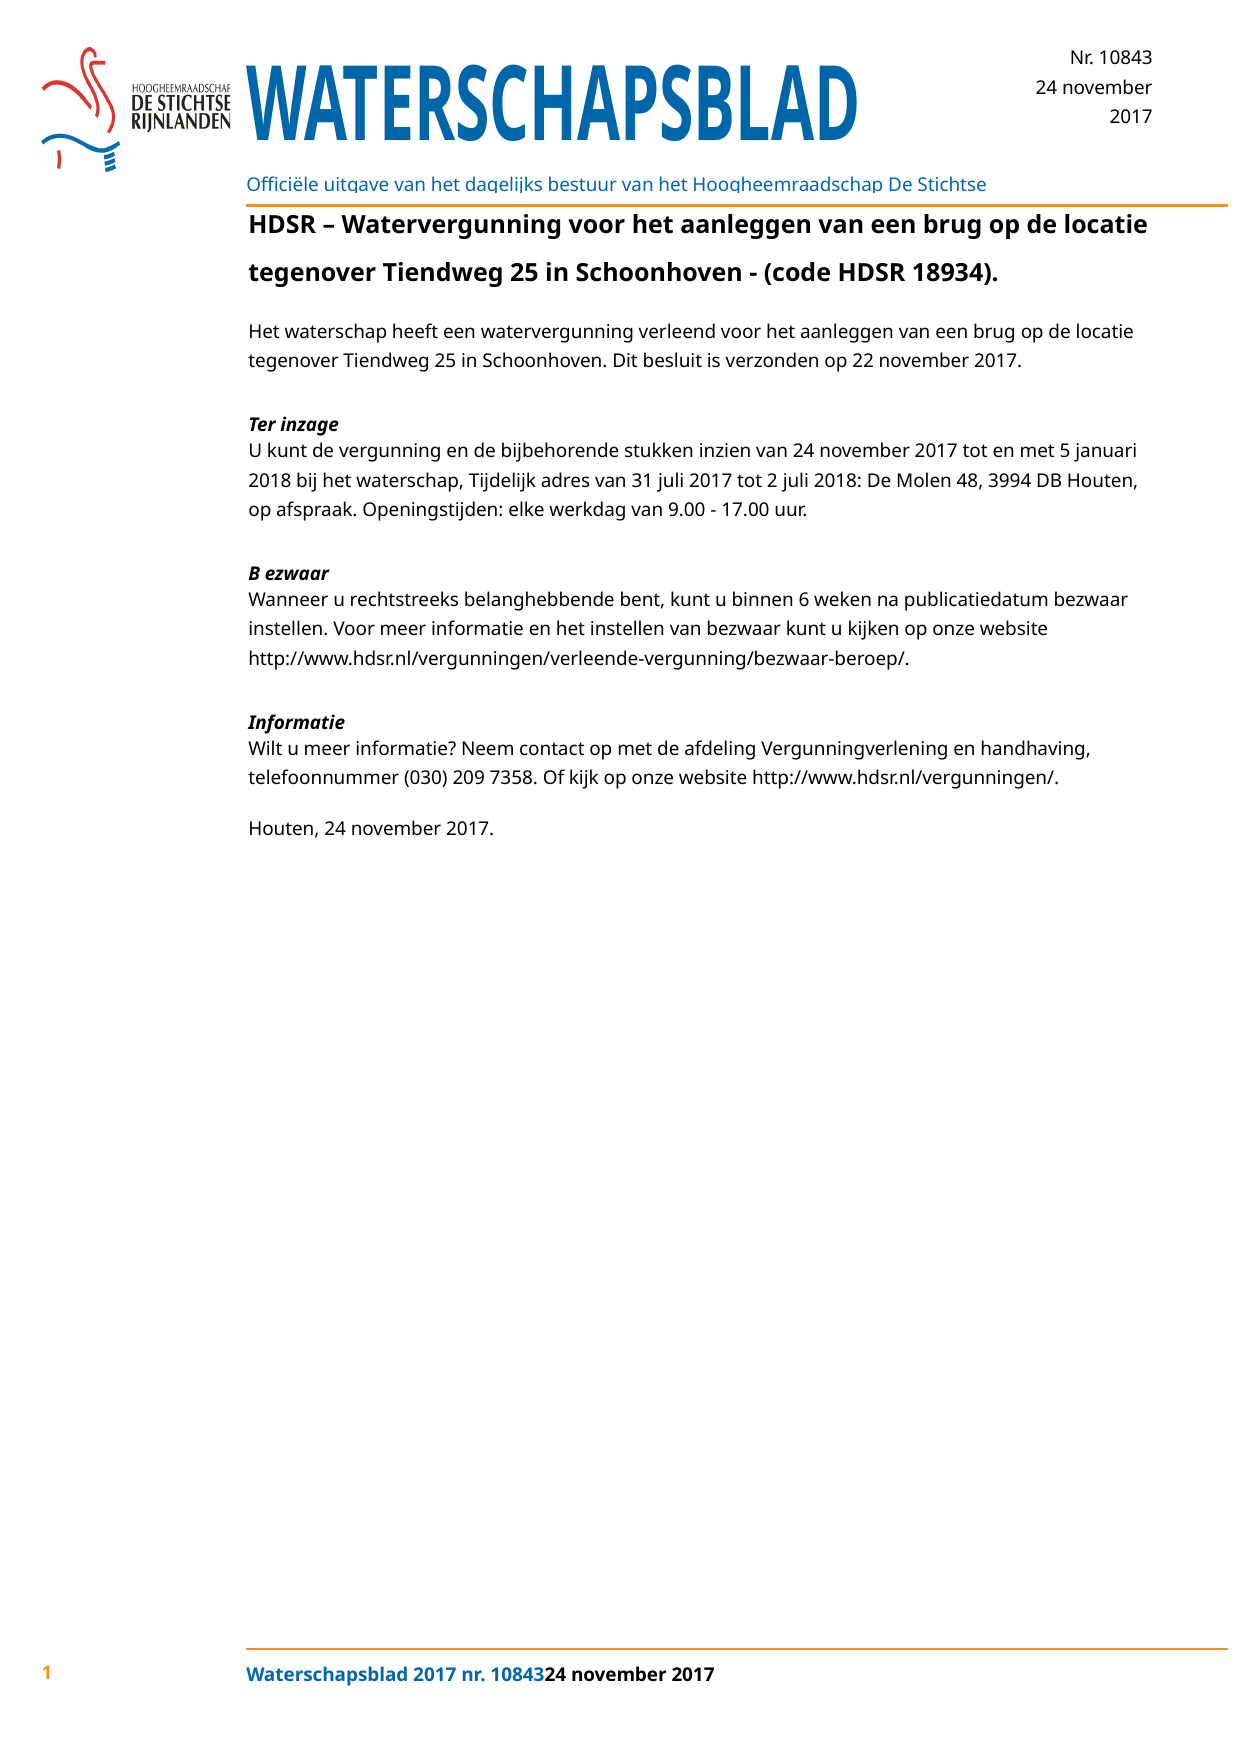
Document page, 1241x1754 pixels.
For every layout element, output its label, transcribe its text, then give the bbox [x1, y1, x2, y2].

text Informatie [248, 709, 1152, 735]
text Ter inzage [248, 411, 1152, 437]
text B ezwaar [248, 560, 1152, 586]
text Het waterschap heeft een watervergunning verleend voor het aanleggen van een brug op de locatie tegenover Tiendweg 25 in Schoonhoven. Dit besluit is verzonden op 22 november 2017. [248, 318, 1152, 373]
text Wilt u meer informatie? Neem contact op met de afdeling Vergunningverlening en handhaving, telefoonnummer (030) 209 7358. Of kijk op onze website http://www.hdsr.nl/vergunningen/. [248, 735, 1152, 790]
text HDSR – Watervergunning voor het aanleggen van een brug op de locatie tegenover Tiendweg 25 in Schoonhoven - (code HDSR 18934). [248, 207, 1152, 288]
text U kunt de vergunning en de bijbehorende stukken inzien van 24 november 2017 tot en met 5 januari 2018 bij het waterschap, Tijdelijk adres van 31 juli 2017 tot 2 juli 2018: De Molen 48, 3994 DB Houten, op afspraak. Openingstijden: elke werkdag van 9.00 - 17.00 uur. [248, 437, 1152, 522]
picture [41, 47, 231, 172]
text Houten, 24 november 2017. [248, 815, 1152, 841]
text Wanneer u rechtstreeks belanghebbende bent, kunt u binnen 6 weken na publicatiedatum bezwaar instellen. Voor meer informatie en het instellen van bezwaar kunt u kijken op onze website http://www.hdsr.nl/vergunningen/verleende-vergunning/bezwaar-beroep/. [248, 586, 1152, 671]
